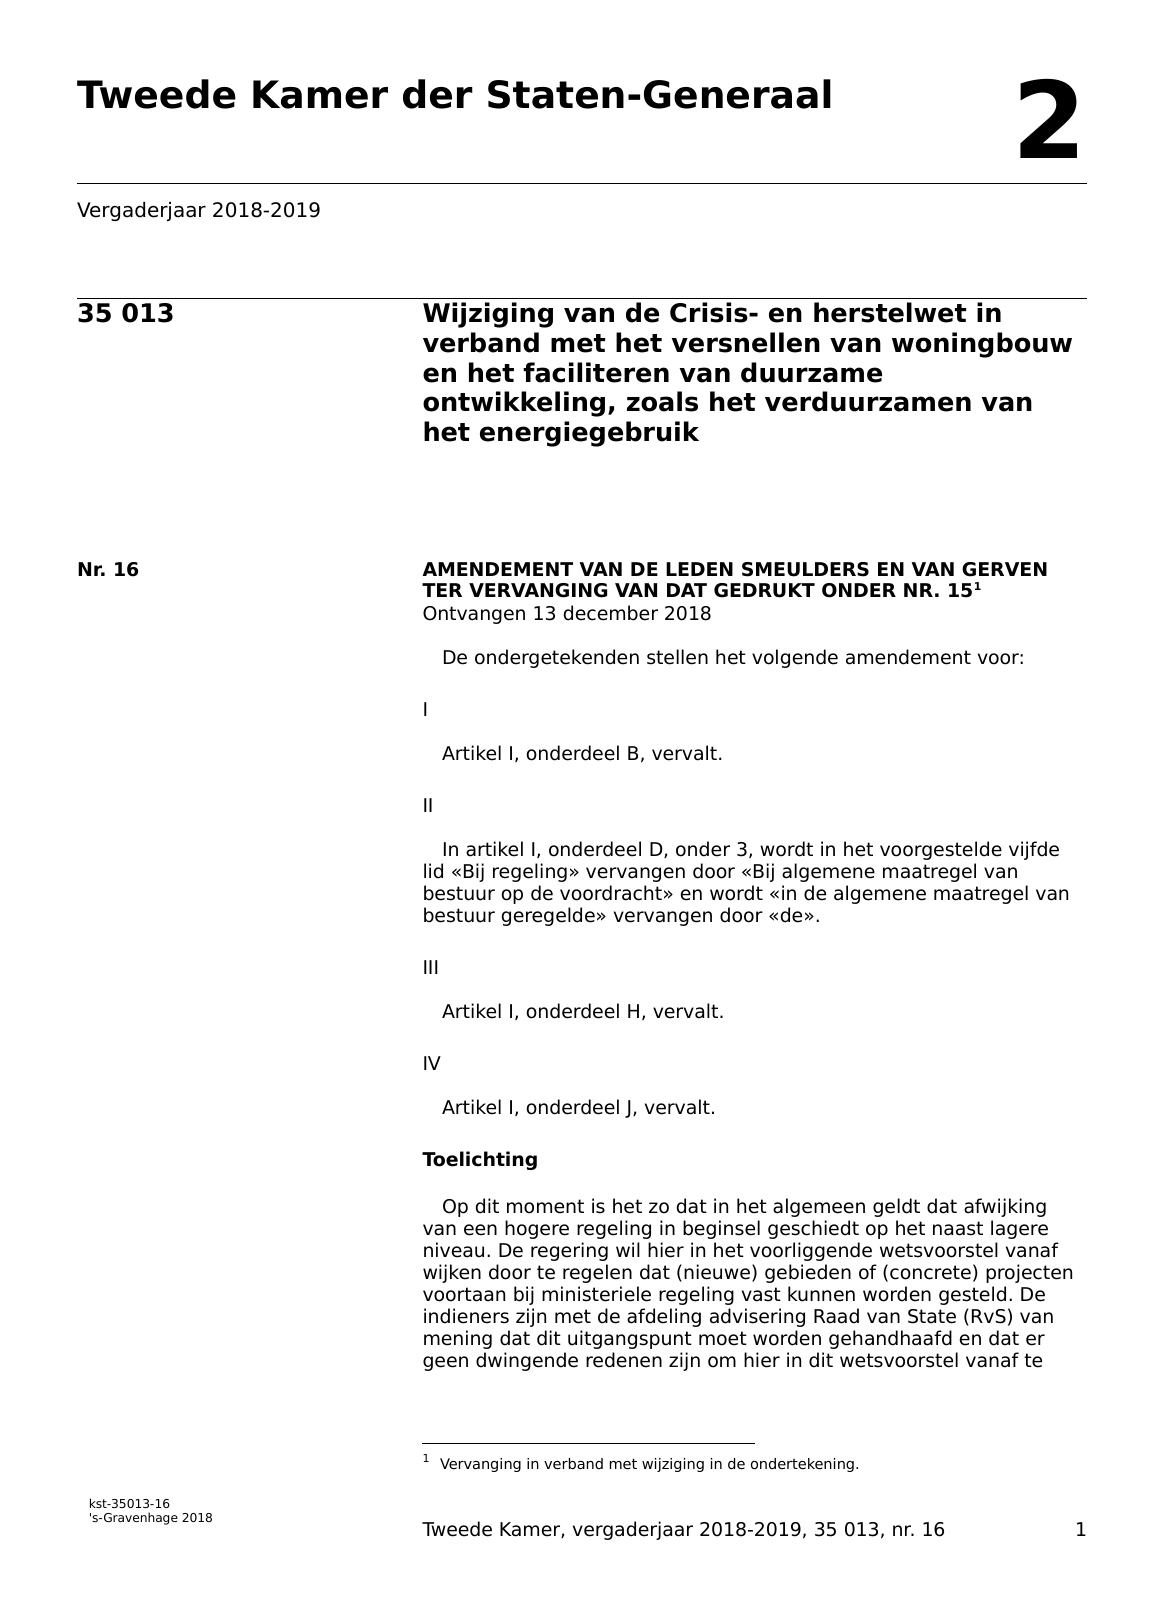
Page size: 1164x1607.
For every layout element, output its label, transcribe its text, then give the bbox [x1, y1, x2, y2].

text Artikel I, onderdeel B, vervalt. [422, 743, 1087, 765]
text Artikel I, onderdeel J, vervalt. [422, 1097, 1087, 1119]
table_header Tweede Kamer der Staten-Generaal [77, 59, 886, 183]
subtitle II [422, 795, 1087, 817]
subtitle I [422, 698, 1087, 721]
text kst-35013-16 [88, 1497, 323, 1511]
text Vervanging in verband met wijziging in de ondertekening. [422, 1452, 1087, 1474]
subtitle Nr. 16 AMENDEMENT VAN DE LEDEN SMEULDERS EN VAN GERVEN TER VERVANGING VAN DAT GEDRUKT ONDER NR. 15 [77, 558, 1087, 602]
text De ondergetekenden stellen het volgende amendement voor: [422, 647, 1087, 668]
subtitle Toelichting [422, 1149, 1087, 1171]
subtitle 35 013 Wijziging van de Crisis- en herstelwet in verband met het versnellen van woningbouw en het faciliteren van duurzame ontwikkeling, zoals het verduurzamen van het energiegebruik [77, 299, 1087, 447]
text Ontvangen 13 december 2018 [422, 602, 1087, 624]
table_cell Vergaderjaar 2018-2019 [77, 184, 1087, 298]
table_header 2 [886, 59, 1087, 183]
text In artikel I, onderdeel D, onder 3, wordt in het voorgestelde vijfde lid «Bij regeling» vervangen door «Bij algemene maatregel van bestuur op de voordracht» en wordt «in de algemene maatregel van bestuur geregelde» vervangen door «de». [422, 839, 1087, 927]
text 's-Gravenhage 2018 [88, 1511, 323, 1525]
text Op dit moment is het zo dat in het algemeen geldt dat afwijking van een hogere regeling in beginsel geschiedt op het naast lagere niveau. De regering wil hier in het voorliggende wetsvoorstel vanaf wijken door te regelen dat (nieuwe) gebieden of (concrete) projecten voortaan bij ministeriele regeling vast kunnen worden gesteld. De indieners zijn met de afdeling advisering Raad van State (RvS) van mening dat dit uitgangspunt moet worden gehandhaafd en dat er geen dwingende redenen zijn om hier in dit wetsvoorstel vanaf te [422, 1196, 1087, 1372]
text Artikel I, onderdeel H, vervalt. [422, 1001, 1087, 1023]
subtitle III [422, 957, 1087, 979]
subtitle IV [422, 1053, 1087, 1075]
